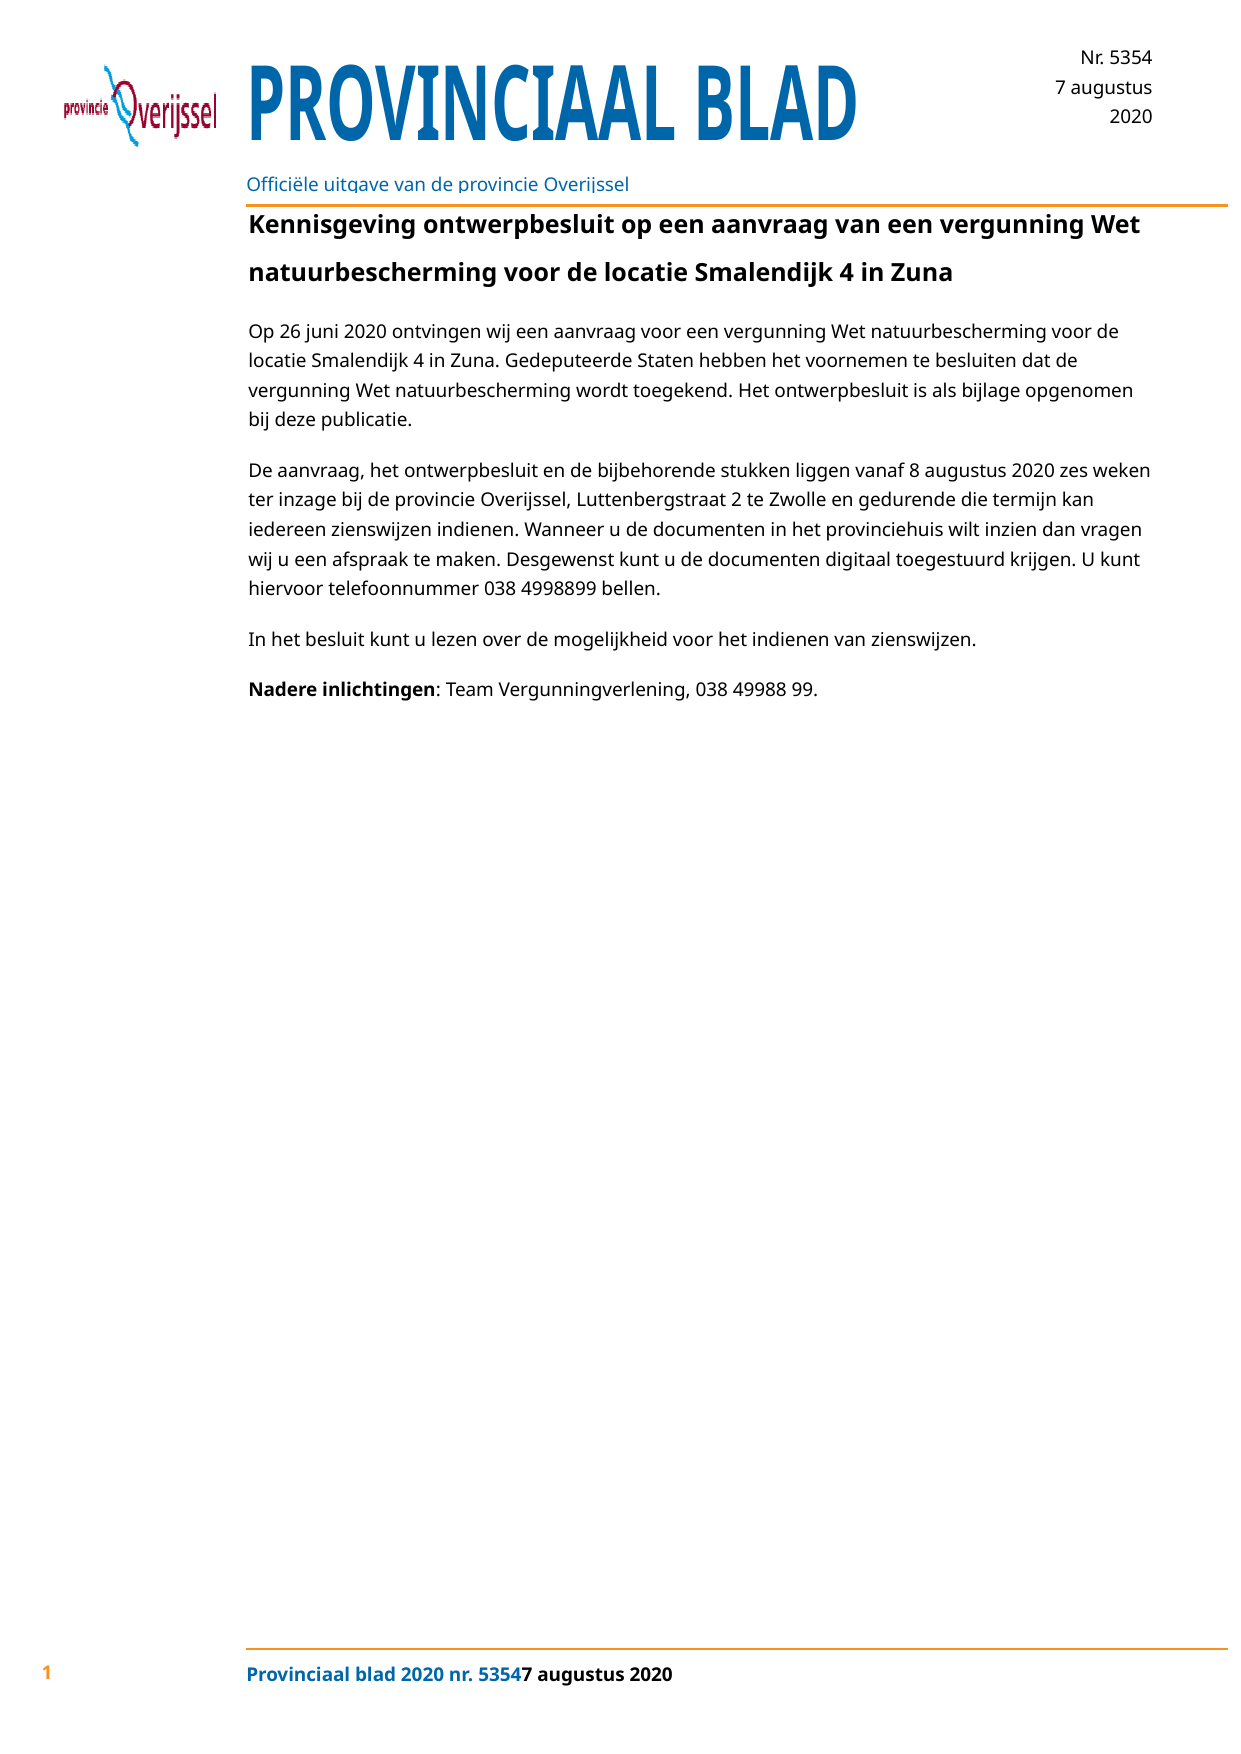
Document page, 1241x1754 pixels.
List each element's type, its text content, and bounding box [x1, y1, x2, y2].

text Nadere inlichtingen: Team Vergunningverlening, 038 49988 99. [248, 676, 1152, 702]
text In het besluit kunt u lezen over de mogelijkheid voor het indienen van zienswijzen. [248, 626, 1152, 652]
text Kennisgeving ontwerpbesluit op een aanvraag van een vergunning Wet natuurbescherming voor de locatie Smalendijk 4 in Zuna [248, 207, 1152, 288]
text De aanvraag, het ontwerpbesluit en de bijbehorende stukken liggen vanaf 8 augustus 2020 zes weken ter inzage bij de provincie Overijssel, Luttenbergstraat 2 te Zwolle en gedurende die termijn kan iedereen zienswijzen indienen. Wanneer u de documenten in het provinciehuis wilt inzien dan vragen wij u een afspraak te maken. Desgewenst kunt u de documenten digitaal toegestuurd krijgen. U kunt hiervoor telefoonnummer 038 4998899 bellen. [248, 457, 1152, 601]
text Op 26 juni 2020 ontvingen wij een aanvraag voor een vergunning Wet natuurbescherming voor de locatie Smalendijk 4 in Zuna. Gedeputeerde Staten hebben het voornemen te besluiten dat de vergunning Wet natuurbescherming wordt toegekend. Het ontwerpbesluit is als bijlage opgenomen bij deze publicatie. [248, 318, 1152, 432]
picture [41, 47, 231, 172]
